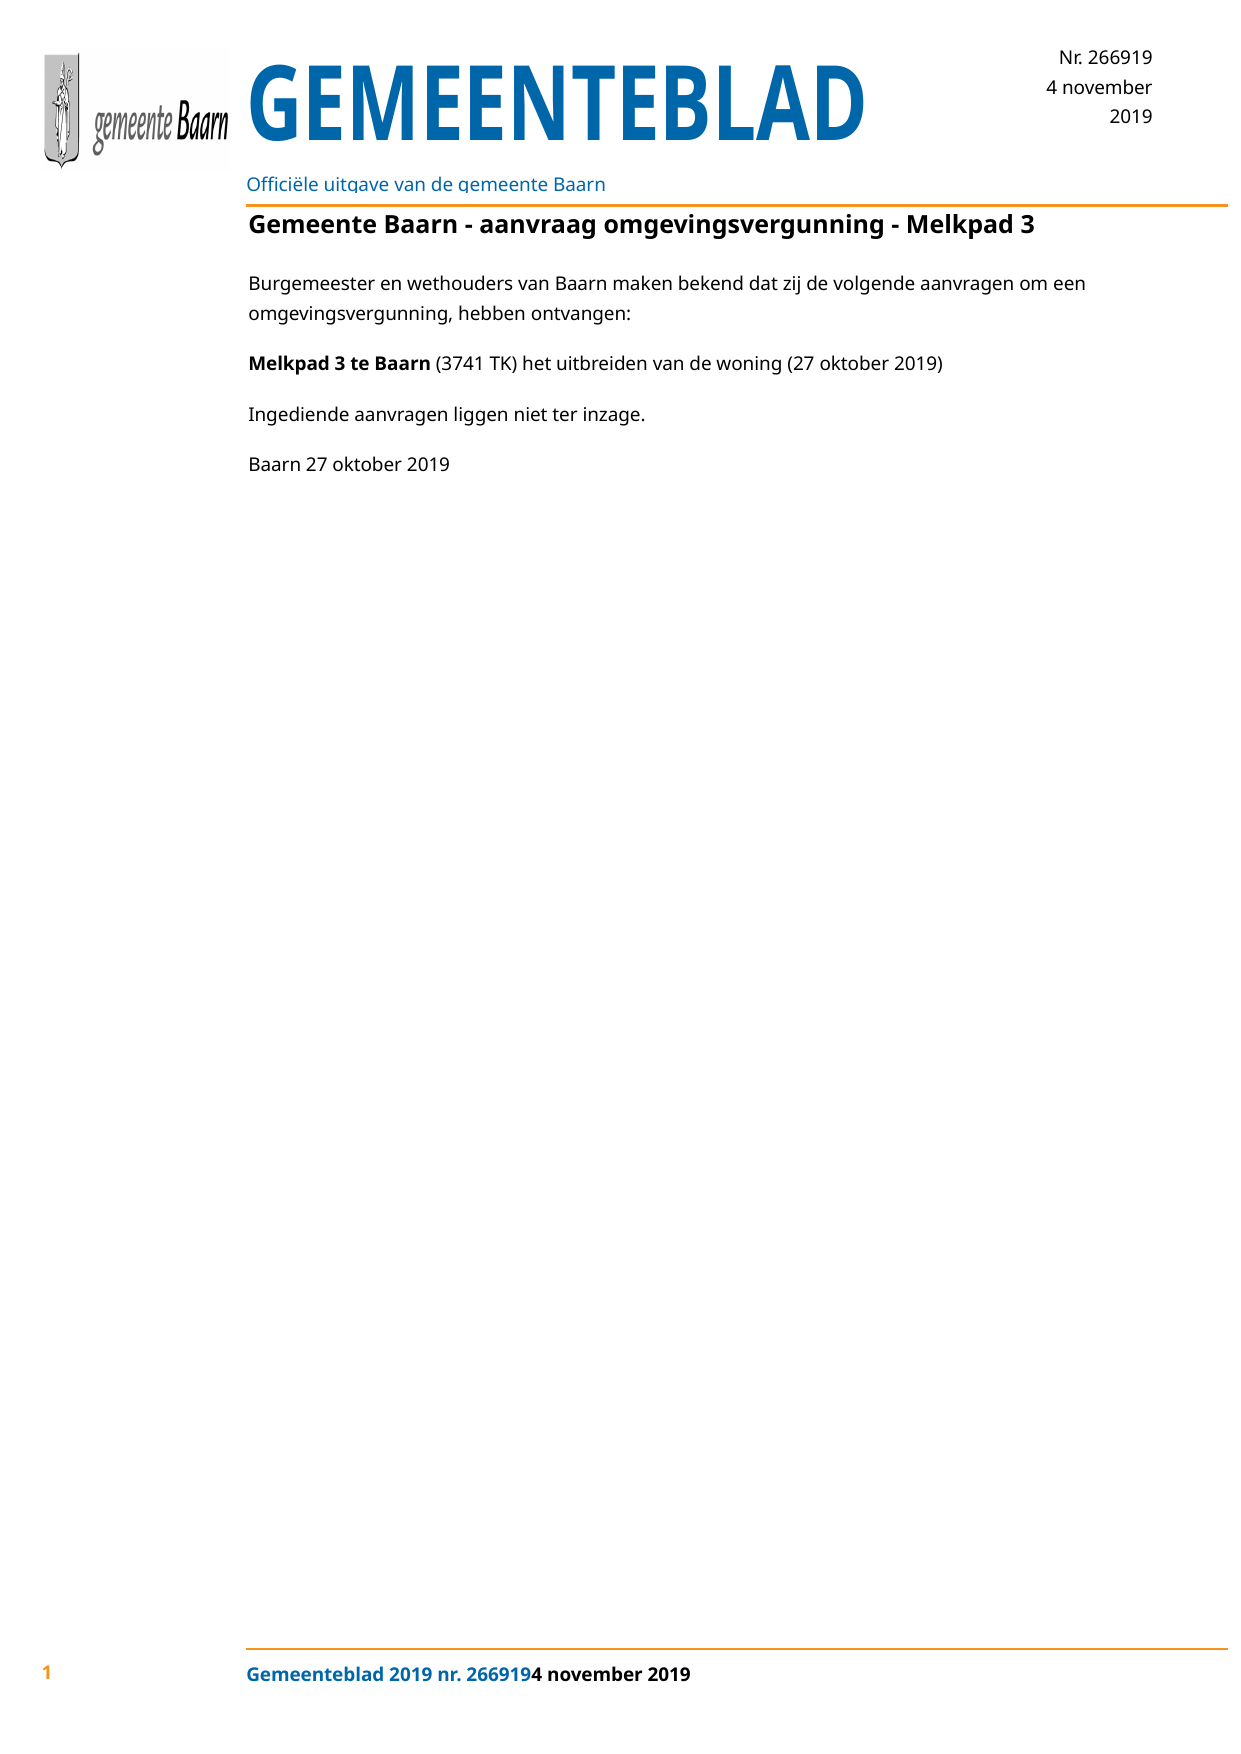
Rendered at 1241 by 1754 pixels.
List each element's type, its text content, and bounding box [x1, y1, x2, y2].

picture [41, 47, 231, 172]
text Burgemeester en wethouders van Baarn maken bekend dat zij de volgende aanvragen om een omgevingsvergunning, hebben ontvangen: [248, 270, 1152, 326]
text Melkpad 3 te Baarn (3741 TK) het uitbreiden van de woning (27 oktober 2019) [248, 350, 1152, 376]
text Ingediende aanvragen liggen niet ter inzage. [248, 401, 1152, 426]
text Gemeente Baarn - aanvraag omgevingsvergunning - Melkpad 3 [248, 207, 1152, 241]
text Baarn 27 oktober 2019 [248, 451, 1152, 477]
